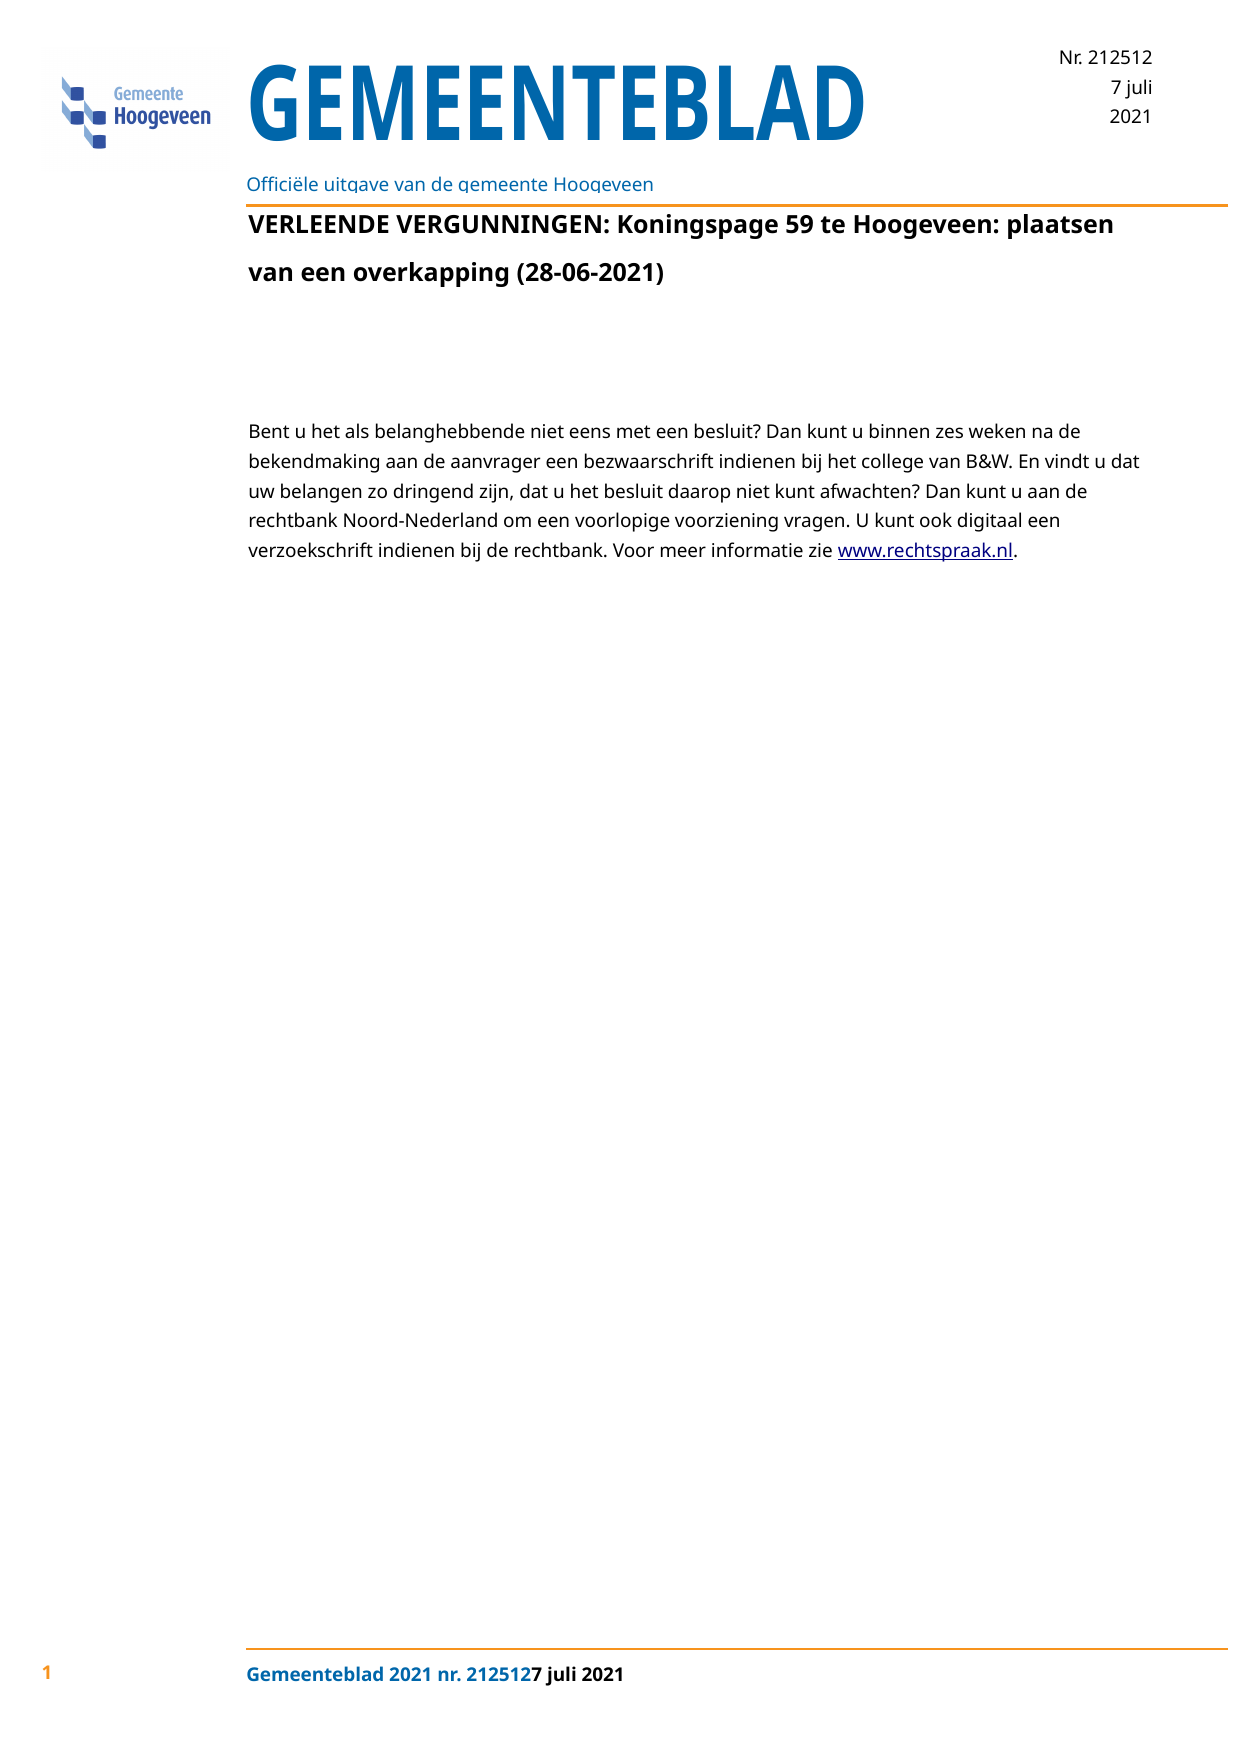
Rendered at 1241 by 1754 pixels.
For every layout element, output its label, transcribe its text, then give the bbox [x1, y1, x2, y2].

picture [41, 47, 231, 172]
text VERLEENDE VERGUNNINGEN: Koningspage 59 te Hoogeveen: plaatsen van een overkapping (28-06-2021) [248, 207, 1152, 288]
text Bent u het als belanghebbende niet eens met een besluit? Dan kunt u binnen zes weken na de bekendmaking aan de aanvrager een bezwaarschrift indienen bij het college van B&W. En vindt u dat uw belangen zo dringend zijn, dat u het besluit daarop niet kunt afwachten? Dan kunt u aan de rechtbank Noord-Nederland om een voorlopige voorziening vragen. U kunt ook digitaal een verzoekschrift indienen bij de rechtbank. Voor meer informatie zie www.rechtspraak.nl. [248, 419, 1152, 563]
